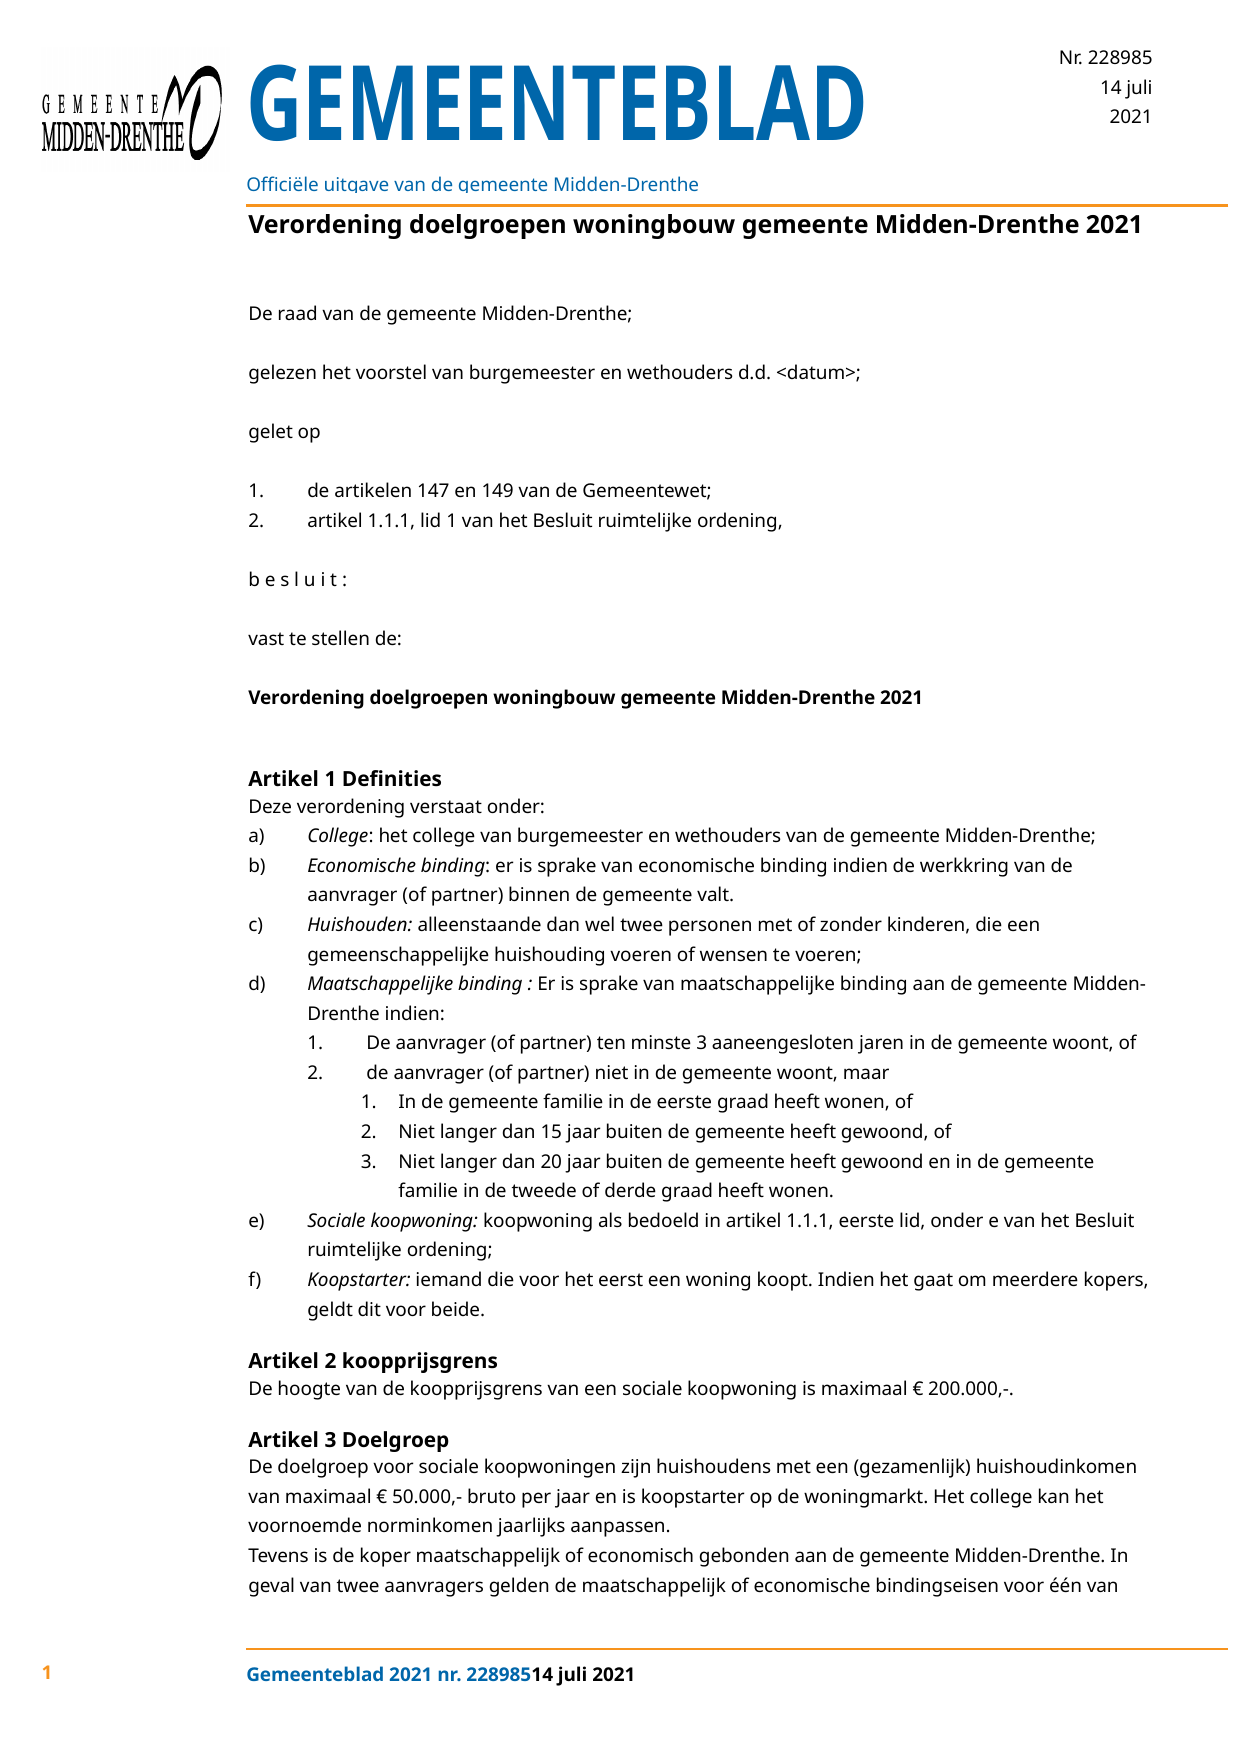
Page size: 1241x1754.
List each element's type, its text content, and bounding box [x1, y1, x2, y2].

text De doelgroep voor sociale koopwoningen zijn huishoudens met een (gezamenlijk) huishoudinkomen van maximaal € 50.000,- bruto per jaar en is koopstarter op de woningmarkt. Het college kan het voornoemde norminkomen jaarlijks aanpassen. [248, 1453, 1152, 1538]
text vast te stellen de: [248, 625, 1152, 651]
list Maatschappelijke binding : Er is sprake van maatschappelijke binding aan de gemeente Midden-Drenthe indien: [248, 970, 1152, 1026]
list Sociale koopwoning: koopwoning als bedoeld in artikel 1.1.1, eerste lid, onder e van het Besluit ruimtelijke ordening; [248, 1207, 1152, 1262]
list Koopstarter: iemand die voor het eerst een woning koopt. Indien het gaat om meerdere kopers, geldt dit voor beide. [248, 1266, 1152, 1322]
list In de gemeente familie in de eerste graad heeft wonen, of [361, 1089, 1152, 1114]
text Tevens is de koper maatschappelijk of economisch gebonden aan de gemeente Midden-Drenthe. In geval van twee aanvragers gelden de maatschappelijk of economische bindingseisen voor één van [248, 1542, 1152, 1598]
text b e s l u i t : [248, 566, 1152, 592]
list College: het college van burgemeester en wethouders van de gemeente Midden-Drenthe; [248, 822, 1152, 848]
text Deze verordening verstaat onder: [248, 793, 1152, 819]
list de aanvrager (of partner) niet in de gemeente woont, maar [307, 1059, 1152, 1085]
text Artikel 3 Doelgroep [248, 1425, 1152, 1453]
picture [41, 47, 231, 172]
list Niet langer dan 15 jaar buiten de gemeente heeft gewoond, of [361, 1118, 1152, 1144]
list artikel 1.1.1, lid 1 van het Besluit ruimtelijke ordening, [248, 507, 1152, 533]
text Artikel 2 koopprijsgrens [248, 1346, 1152, 1375]
list Huishouden: alleenstaande dan wel twee personen met of zonder kinderen, die een gemeenschappelijke huishouding voeren of wensen te voeren; [248, 911, 1152, 967]
text De hoogte van de koopprijsgrens van een sociale koopwoning is maximaal € 200.000,-. [248, 1375, 1152, 1400]
text gelezen het voorstel van burgemeester en wethouders d.d. <datum>; [248, 359, 1152, 385]
text Verordening doelgroepen woningbouw gemeente Midden-Drenthe 2021 [248, 684, 1152, 710]
text Verordening doelgroepen woningbouw gemeente Midden-Drenthe 2021 [248, 207, 1152, 241]
list Niet langer dan 20 jaar buiten de gemeente heeft gewoond en in de gemeente familie in de tweede of derde graad heeft wonen. [361, 1148, 1152, 1203]
list Economische binding: er is sprake van economische binding indien de werkkring van de aanvrager (of partner) binnen de gemeente valt. [248, 852, 1152, 907]
text gelet op [248, 418, 1152, 444]
list De aanvrager (of partner) ten minste 3 aaneengesloten jaren in de gemeente woont, of [307, 1029, 1152, 1055]
text De raad van de gemeente Midden-Drenthe; [248, 300, 1152, 326]
text Artikel 1 Definities [248, 764, 1152, 793]
list de artikelen 147 en 149 van de Gemeentewet; [248, 477, 1152, 503]
